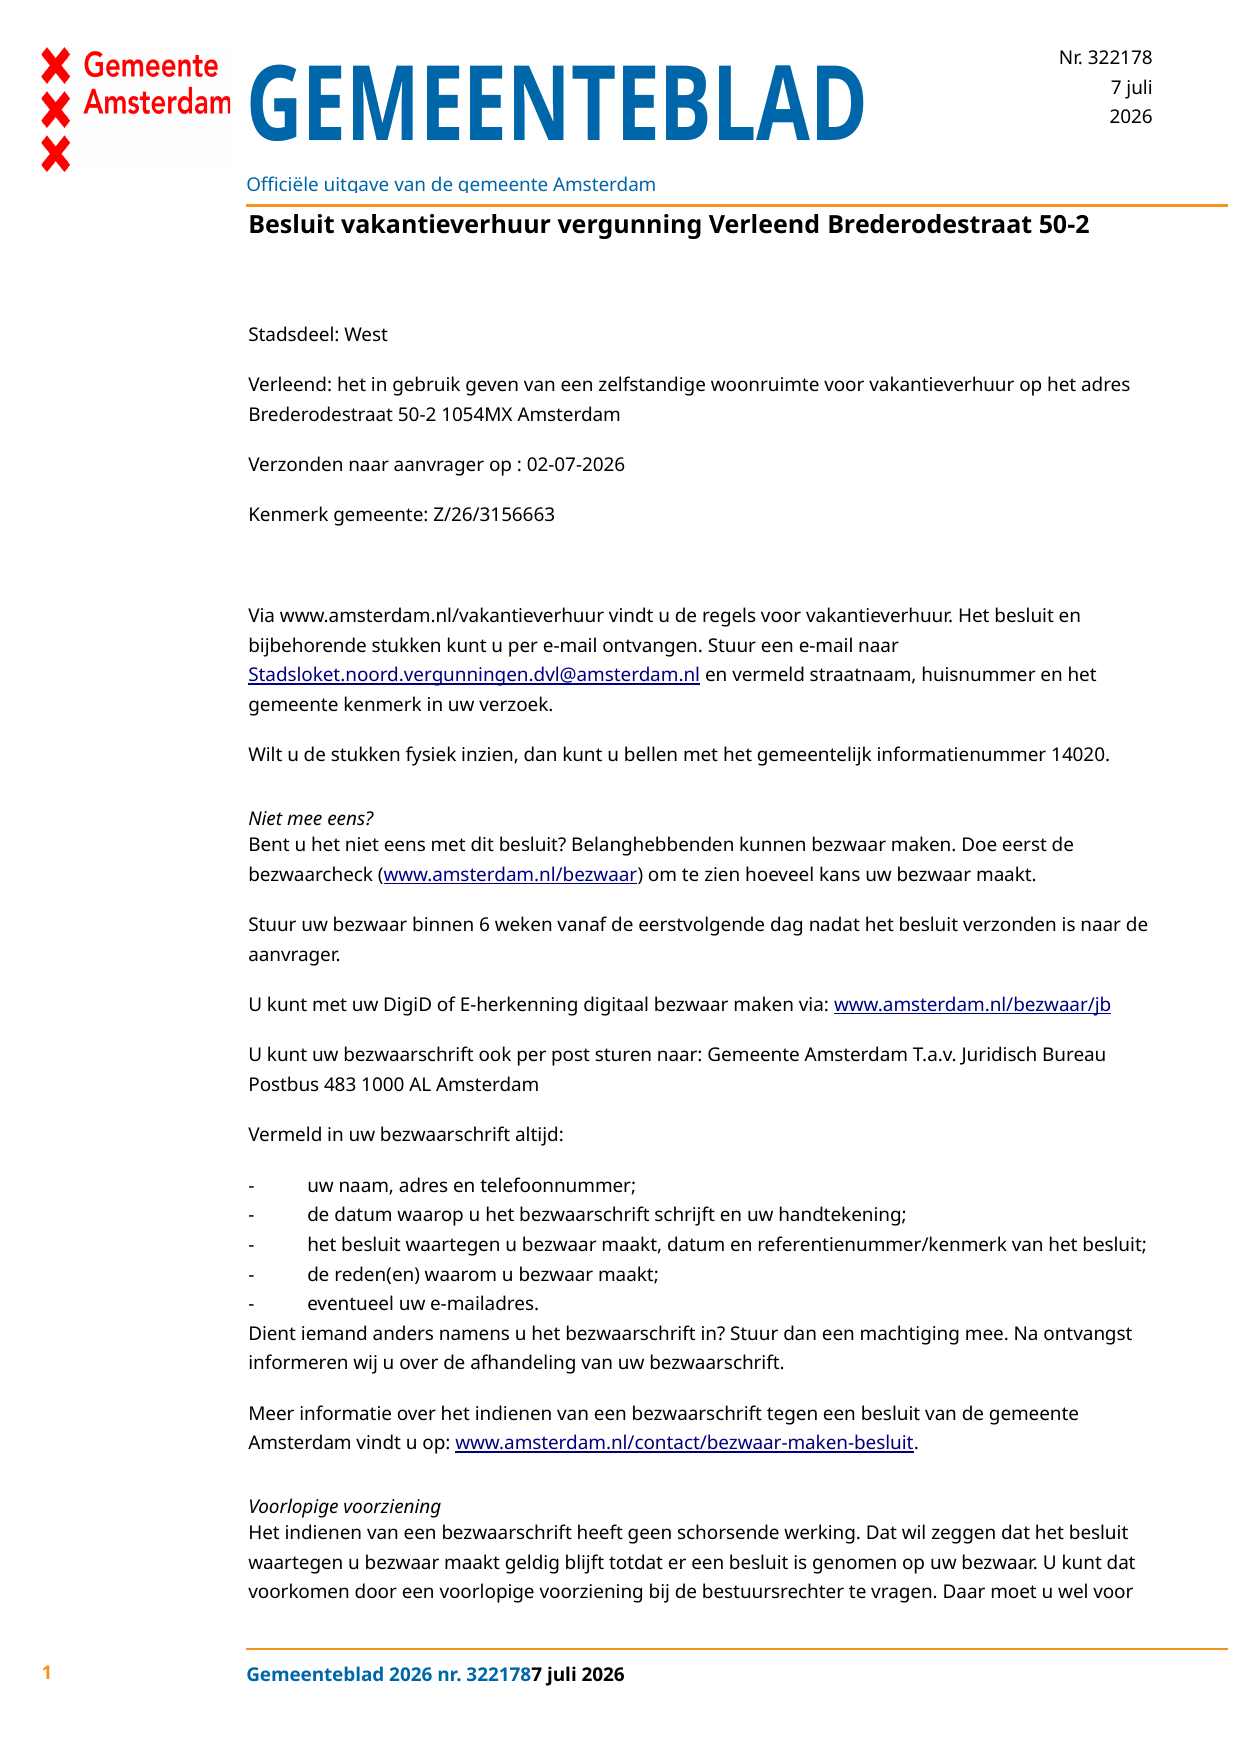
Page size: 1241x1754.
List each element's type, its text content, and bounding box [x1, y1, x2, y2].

text Kenmerk gemeente: Z/26/3156663 [248, 502, 1152, 527]
text Via www.amsterdam.nl/vakantieverhuur vindt u de regels voor vakantieverhuur. Het besluit en bijbehorende stukken kunt u per e-mail ontvangen. Stuur een e-mail naar Stadsloket.noord.vergunningen.dvl@amsterdam.nl en vermeld straatnaam, huisnummer en het gemeente kenmerk in uw verzoek. [248, 602, 1152, 717]
text Vermeld in uw bezwaarschrift altijd: [248, 1122, 1152, 1147]
text Niet mee eens? [248, 806, 1152, 831]
list de datum waarop u het bezwaarschrift schrijft en uw handtekening; [248, 1202, 1152, 1227]
list de reden(en) waarom u bezwaar maakt; [248, 1261, 1152, 1287]
list het besluit waartegen u bezwaar maakt, datum en referentienummer/kenmerk van het besluit; [248, 1231, 1152, 1257]
list eventueel uw e-mailadres. [248, 1290, 1152, 1316]
list uw naam, adres en telefoonnummer; [248, 1172, 1152, 1198]
text Stuur uw bezwaar binnen 6 weken vanaf de eerstvolgende dag nadat het besluit verzonden is naar de aanvrager. [248, 911, 1152, 967]
text U kunt uw bezwaarschrift ook per post sturen naar: Gemeente Amsterdam T.a.v. Juridisch Bureau Postbus 483 1000 AL Amsterdam [248, 1042, 1152, 1097]
text Het indienen van een bezwaarschrift heeft geen schorsende werking. Dat wil zeggen dat het besluit waartegen u bezwaar maakt geldig blijft totdat er een besluit is genomen op uw bezwaar. U kunt dat voorkomen door een voorlopige voorziening bij de bestuursrechter te vragen. Daar moet u wel voor [248, 1519, 1152, 1604]
picture [41, 47, 231, 172]
text Voorlopige voorziening [248, 1493, 1152, 1519]
text Verleend: het in gebruik geven van een zelfstandige woonruimte voor vakantieverhuur op het adres Brederodestraat 50-2 1054MX Amsterdam [248, 371, 1152, 426]
text Verzonden naar aanvrager op : 02-07-2026 [248, 451, 1152, 477]
text Dient iemand anders namens u het bezwaarschrift in? Stuur dan een machtiging mee. Na ontvangst informeren wij u over de afhandeling van uw bezwaarschrift. [248, 1320, 1152, 1375]
text Bent u het niet eens met dit besluit? Belanghebbenden kunnen bezwaar maken. Doe eerst de bezwaarcheck (www.amsterdam.nl/bezwaar) om te zien hoeveel kans uw bezwaar maakt. [248, 831, 1152, 887]
text Meer informatie over het indienen van een bezwaarschrift tegen een besluit van de gemeente Amsterdam vindt u op: www.amsterdam.nl/contact/bezwaar-maken-besluit. [248, 1400, 1152, 1455]
text Besluit vakantieverhuur vergunning Verleend Brederodestraat 50-2 [248, 207, 1152, 241]
text Stadsdeel: West [248, 321, 1152, 346]
text Wilt u de stukken fysiek inzien, dan kunt u bellen met het gemeentelijk informatienummer 14020. [248, 742, 1152, 767]
text U kunt met uw DigiD of E-herkenning digitaal bezwaar maken via: www.amsterdam.nl/bezwaar/jb [248, 991, 1152, 1017]
